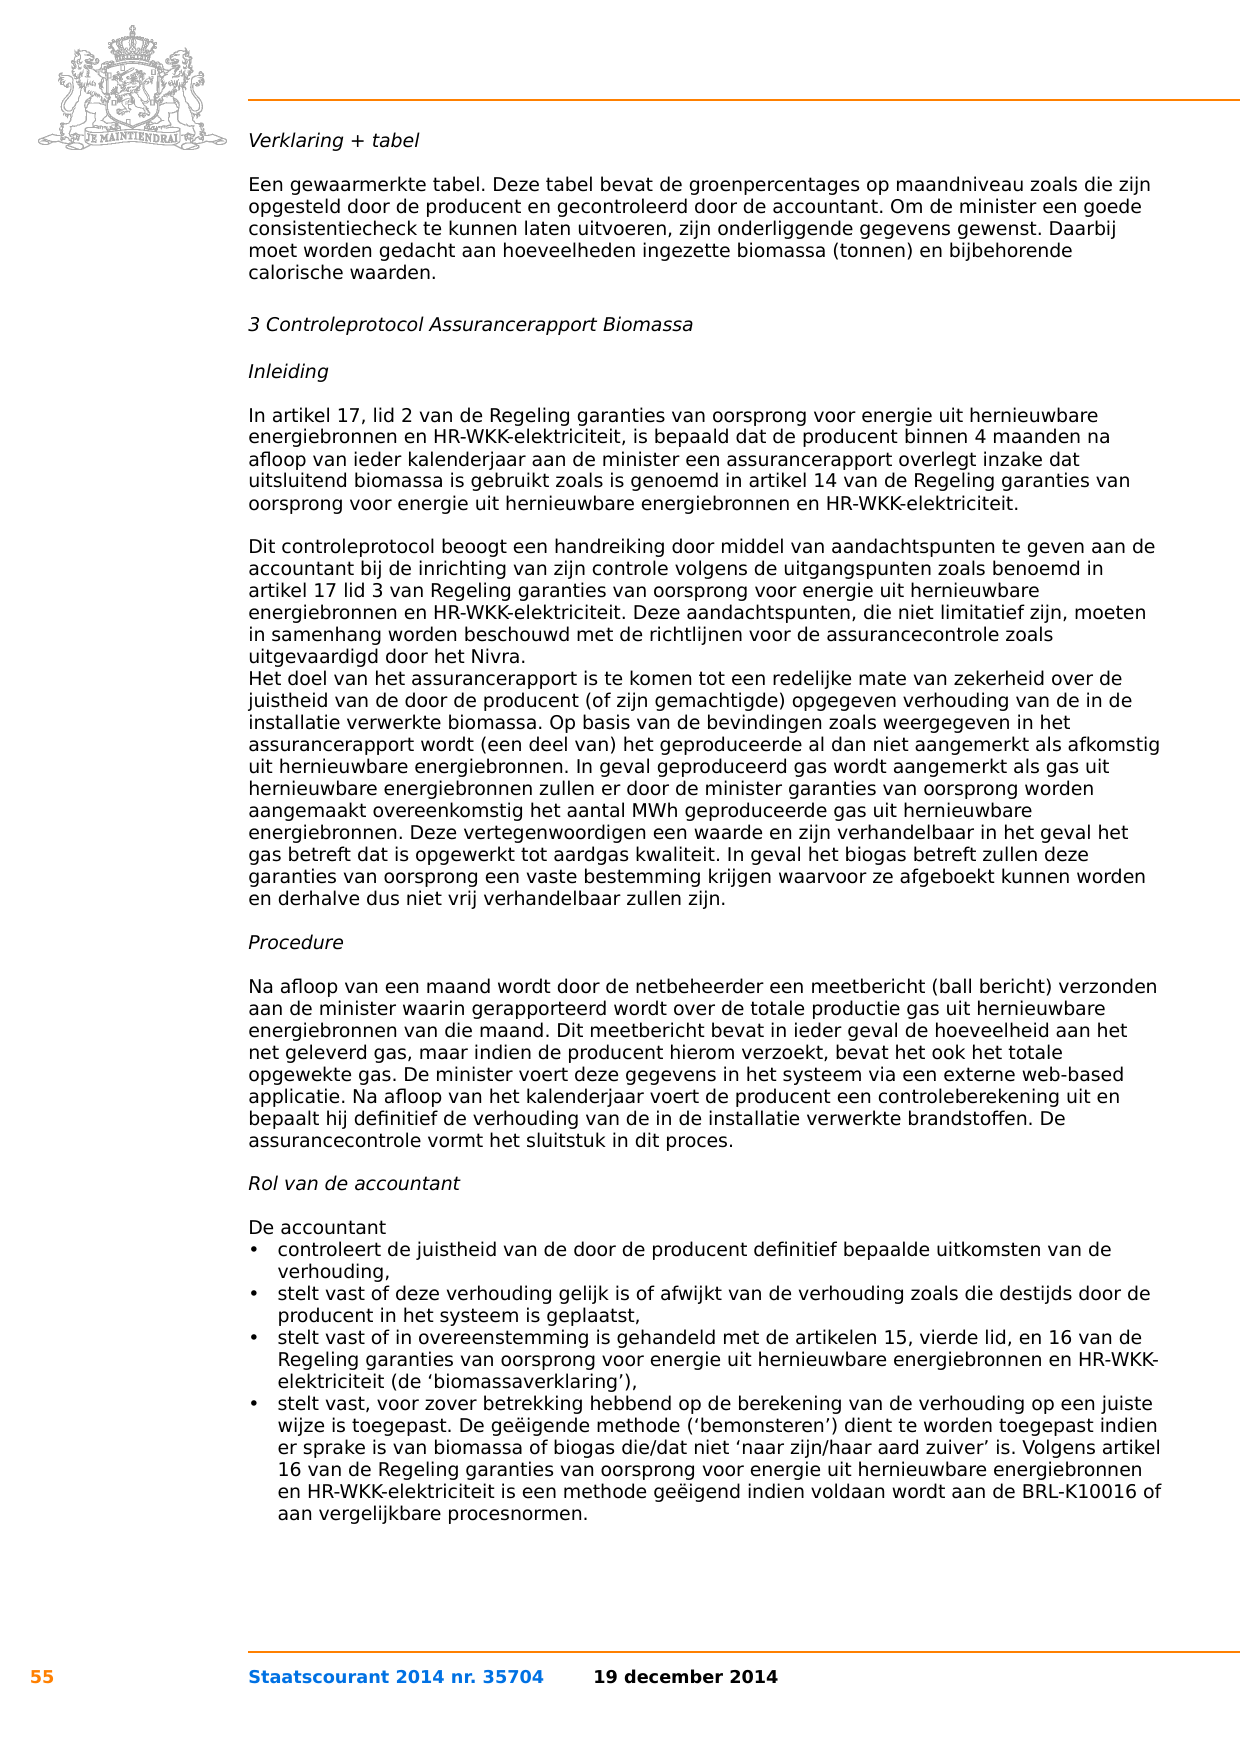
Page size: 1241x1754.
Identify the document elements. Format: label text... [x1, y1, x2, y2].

subtitle 3 Controleprotocol Assurancerapport Biomassa [248, 314, 1163, 336]
text Dit controleprotocol beoogt een handreiking door middel van aandachtspunten te geven aan de accountant bij de inrichting van zijn controle volgens de uitgangspunten zoals benoemd in artikel 17 lid 3 van Regeling garanties van oorsprong voor energie uit hernieuwbare energiebronnen en HR-WKK-elektriciteit. Deze aandachtspunten, die niet limitatief zijn, moeten in samenhang worden beschouwd met de richtlijnen voor de assurancecontrole zoals uitgevaardigd door het Nivra. [248, 536, 1163, 668]
text • stelt vast, voor zover betrekking hebbend op de berekening van de verhouding op een juiste wijze is toegepast. De geëigende methode (‘bemonsteren’) dient te worden toegepast indien er sprake is van biomassa of biogas die/dat niet ‘naar zijn/haar aard zuiver’ is. Volgens artikel 16 van de Regeling garanties van oorsprong voor energie uit hernieuwbare energiebronnen en HR-WKK-elektriciteit is een methode geëigend indien voldaan wordt aan de BRL-K10016 of aan vergelijkbare procesnormen. [248, 1393, 1163, 1525]
text Een gewaarmerkte tabel. Deze tabel bevat de groenpercentages op maandniveau zoals die zijn opgesteld door de producent en gecontroleerd door de accountant. Om de minister een goede consistentiecheck te kunnen laten uitvoeren, zijn onderliggende gegevens gewenst. Daarbij moet worden gedacht aan hoeveelheden ingezette biomassa (tonnen) en bijbehorende calorische waarden. [248, 174, 1163, 284]
subtitle Inleiding [248, 361, 1163, 383]
subtitle Rol van de accountant [248, 1173, 1163, 1195]
text Na afloop van een maand wordt door de netbeheerder een meetbericht (ball bericht) verzonden aan de minister waarin gerapporteerd wordt over de totale productie gas uit hernieuwbare energiebronnen van die maand. Dit meetbericht bevat in ieder geval de hoeveelheid aan het net geleverd gas, maar indien de producent hierom verzoekt, bevat het ook het totale opgewekte gas. De minister voert deze gegevens in het systeem via een externe web-based applicatie. Na afloop van het kalenderjaar voert de producent een controleberekening uit en bepaalt hij definitief de verhouding van de in de installatie verwerkte brandstoffen. De assurancecontrole vormt het sluitstuk in dit proces. [248, 976, 1163, 1151]
subtitle Procedure [248, 932, 1163, 954]
text • stelt vast of in overeenstemming is gehandeld met de artikelen 15, vierde lid, en 16 van de Regeling garanties van oorsprong voor energie uit hernieuwbare energiebronnen en HR-WKK-elektriciteit (de ‘biomassaverklaring’), [248, 1327, 1163, 1393]
text Het doel van het assurancerapport is te komen tot een redelijke mate van zekerheid over de juistheid van de door de producent (of zijn gemachtigde) opgegeven verhouding van de in de installatie verwerkte biomassa. Op basis van de bevindingen zoals weergegeven in het assurancerapport wordt (een deel van) het geproduceerde al dan niet aangemerkt als afkomstig uit hernieuwbare energiebronnen. In geval geproduceerd gas wordt aangemerkt als gas uit hernieuwbare energiebronnen zullen er door de minister garanties van oorsprong worden aangemaakt overeenkomstig het aantal MWh geproduceerde gas uit hernieuwbare energiebronnen. Deze vertegenwoordigen een waarde en zijn verhandelbaar in het geval het gas betreft dat is opgewerkt tot aardgas kwaliteit. In geval het biogas betreft zullen deze garanties van oorsprong een vaste bestemming krijgen waarvoor ze afgeboekt kunnen worden en derhalve dus niet vrij verhandelbaar zullen zijn. [248, 668, 1163, 910]
text • controleert de juistheid van de door de producent definitief bepaalde uitkomsten van de verhouding, [248, 1239, 1163, 1283]
text In artikel 17, lid 2 van de Regeling garanties van oorsprong voor energie uit hernieuwbare energiebronnen en HR-WKK-elektriciteit, is bepaald dat de producent binnen 4 maanden na afloop van ieder kalenderjaar aan de minister een assurancerapport overlegt inzake dat uitsluitend biomassa is gebruikt zoals is genoemd in artikel 14 van de Regeling garanties van oorsprong voor energie uit hernieuwbare energiebronnen en HR-WKK-elektriciteit. [248, 404, 1163, 514]
text • stelt vast of deze verhouding gelijk is of afwijkt van de verhouding zoals die destijds door de producent in het systeem is geplaatst, [248, 1283, 1163, 1327]
text De accountant [248, 1217, 1163, 1239]
picture [38, 25, 227, 150]
subtitle Verklaring + tabel [248, 130, 1163, 152]
